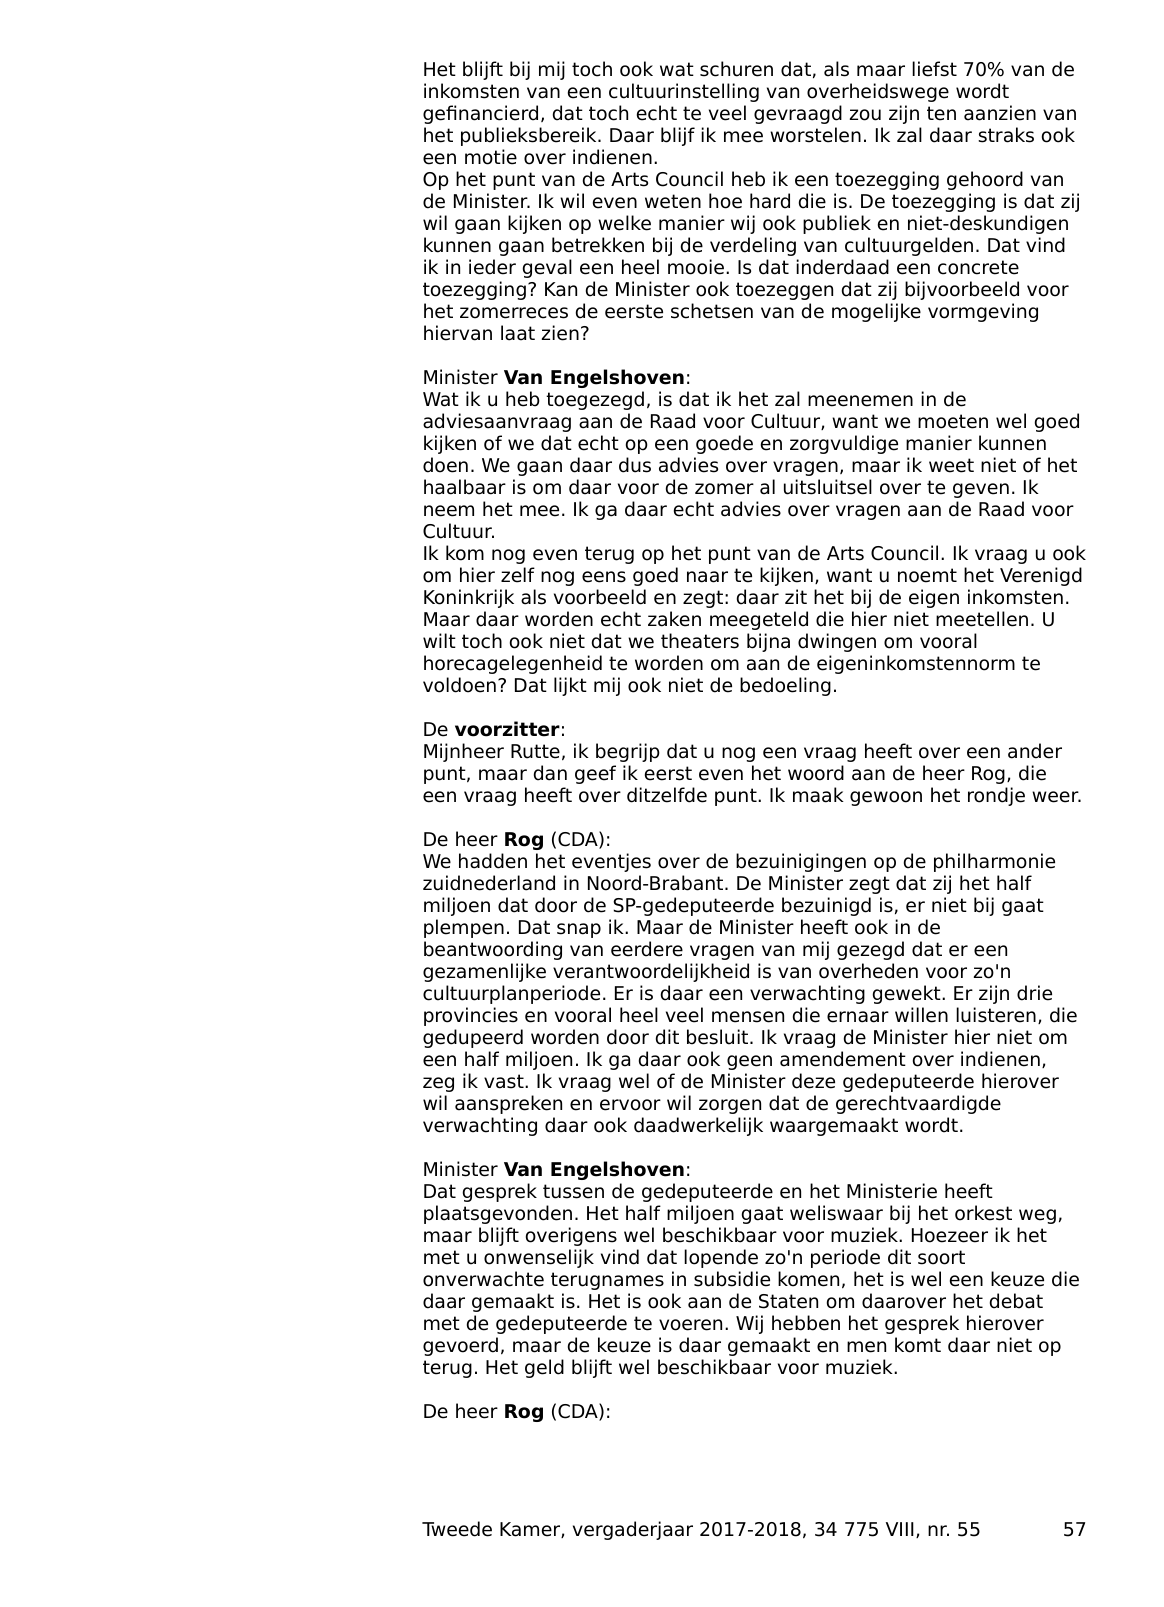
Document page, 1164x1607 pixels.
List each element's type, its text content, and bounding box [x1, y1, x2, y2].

text De voorzitter: [422, 719, 1087, 741]
text De heer Rog (CDA): [422, 829, 1087, 851]
text Op het punt van de Arts Council heb ik een toezegging gehoord van de Minister. Ik wil even weten hoe hard die is. De toezegging is dat zij wil gaan kijken op welke manier wij ook publiek en niet-deskundigen kunnen gaan betrekken bij de verdeling van cultuurgelden. Dat vind ik in ieder geval een heel mooie. Is dat inderdaad een concrete toezegging? Kan de Minister ook toezeggen dat zij bijvoorbeeld voor het zomerreces de eerste schetsen van de mogelijke vormgeving hiervan laat zien? [422, 169, 1087, 345]
text Ik kom nog even terug op het punt van de Arts Council. Ik vraag u ook om hier zelf nog eens goed naar te kijken, want u noemt het Verenigd Koninkrijk als voorbeeld en zegt: daar zit het bij de eigen inkomsten. Maar daar worden echt zaken meegeteld die hier niet meetellen. U wilt toch ook niet dat we theaters bijna dwingen om vooral horecagelegenheid te worden om aan de eigeninkomstennorm te voldoen? Dat lijkt mij ook niet de bedoeling. [422, 543, 1087, 697]
text Het blijft bij mij toch ook wat schuren dat, als maar liefst 70% van de inkomsten van een cultuurinstelling van overheidswege wordt gefinancierd, dat toch echt te veel gevraagd zou zijn ten aanzien van het publieksbereik. Daar blijf ik mee worstelen. Ik zal daar straks ook een motie over indienen. [422, 59, 1087, 169]
text Mijnheer Rutte, ik begrijp dat u nog een vraag heeft over een ander punt, maar dan geef ik eerst even het woord aan de heer Rog, die een vraag heeft over ditzelfde punt. Ik maak gewoon het rondje weer. [422, 741, 1087, 807]
text Minister Van Engelshoven: [422, 1159, 1087, 1181]
text De heer Rog (CDA): [422, 1401, 1087, 1423]
text Dat gesprek tussen de gedeputeerde en het Ministerie heeft plaatsgevonden. Het half miljoen gaat weliswaar bij het orkest weg, maar blijft overigens wel beschikbaar voor muziek. Hoezeer ik het met u onwenselijk vind dat lopende zo'n periode dit soort onverwachte terugnames in subsidie komen, het is wel een keuze die daar gemaakt is. Het is ook aan de Staten om daarover het debat met de gedeputeerde te voeren. Wij hebben het gesprek hierover gevoerd, maar de keuze is daar gemaakt en men komt daar niet op terug. Het geld blijft wel beschikbaar voor muziek. [422, 1181, 1087, 1379]
text Minister Van Engelshoven: [422, 367, 1087, 389]
text We hadden het eventjes over de bezuinigingen op de philharmonie zuidnederland in Noord-Brabant. De Minister zegt dat zij het half miljoen dat door de SP-gedeputeerde bezuinigd is, er niet bij gaat plempen. Dat snap ik. Maar de Minister heeft ook in de beantwoording van eerdere vragen van mij gezegd dat er een gezamenlijke verantwoordelijkheid is van overheden voor zo'n cultuurplanperiode. Er is daar een verwachting gewekt. Er zijn drie provincies en vooral heel veel mensen die ernaar willen luisteren, die gedupeerd worden door dit besluit. Ik vraag de Minister hier niet om een half miljoen. Ik ga daar ook geen amendement over indienen, zeg ik vast. Ik vraag wel of de Minister deze gedeputeerde hierover wil aanspreken en ervoor wil zorgen dat de gerechtvaardigde verwachting daar ook daadwerkelijk waargemaakt wordt. [422, 851, 1087, 1137]
text Wat ik u heb toegezegd, is dat ik het zal meenemen in de adviesaanvraag aan de Raad voor Cultuur, want we moeten wel goed kijken of we dat echt op een goede en zorgvuldige manier kunnen doen. We gaan daar dus advies over vragen, maar ik weet niet of het haalbaar is om daar voor de zomer al uitsluitsel over te geven. Ik neem het mee. Ik ga daar echt advies over vragen aan de Raad voor Cultuur. [422, 389, 1087, 543]
